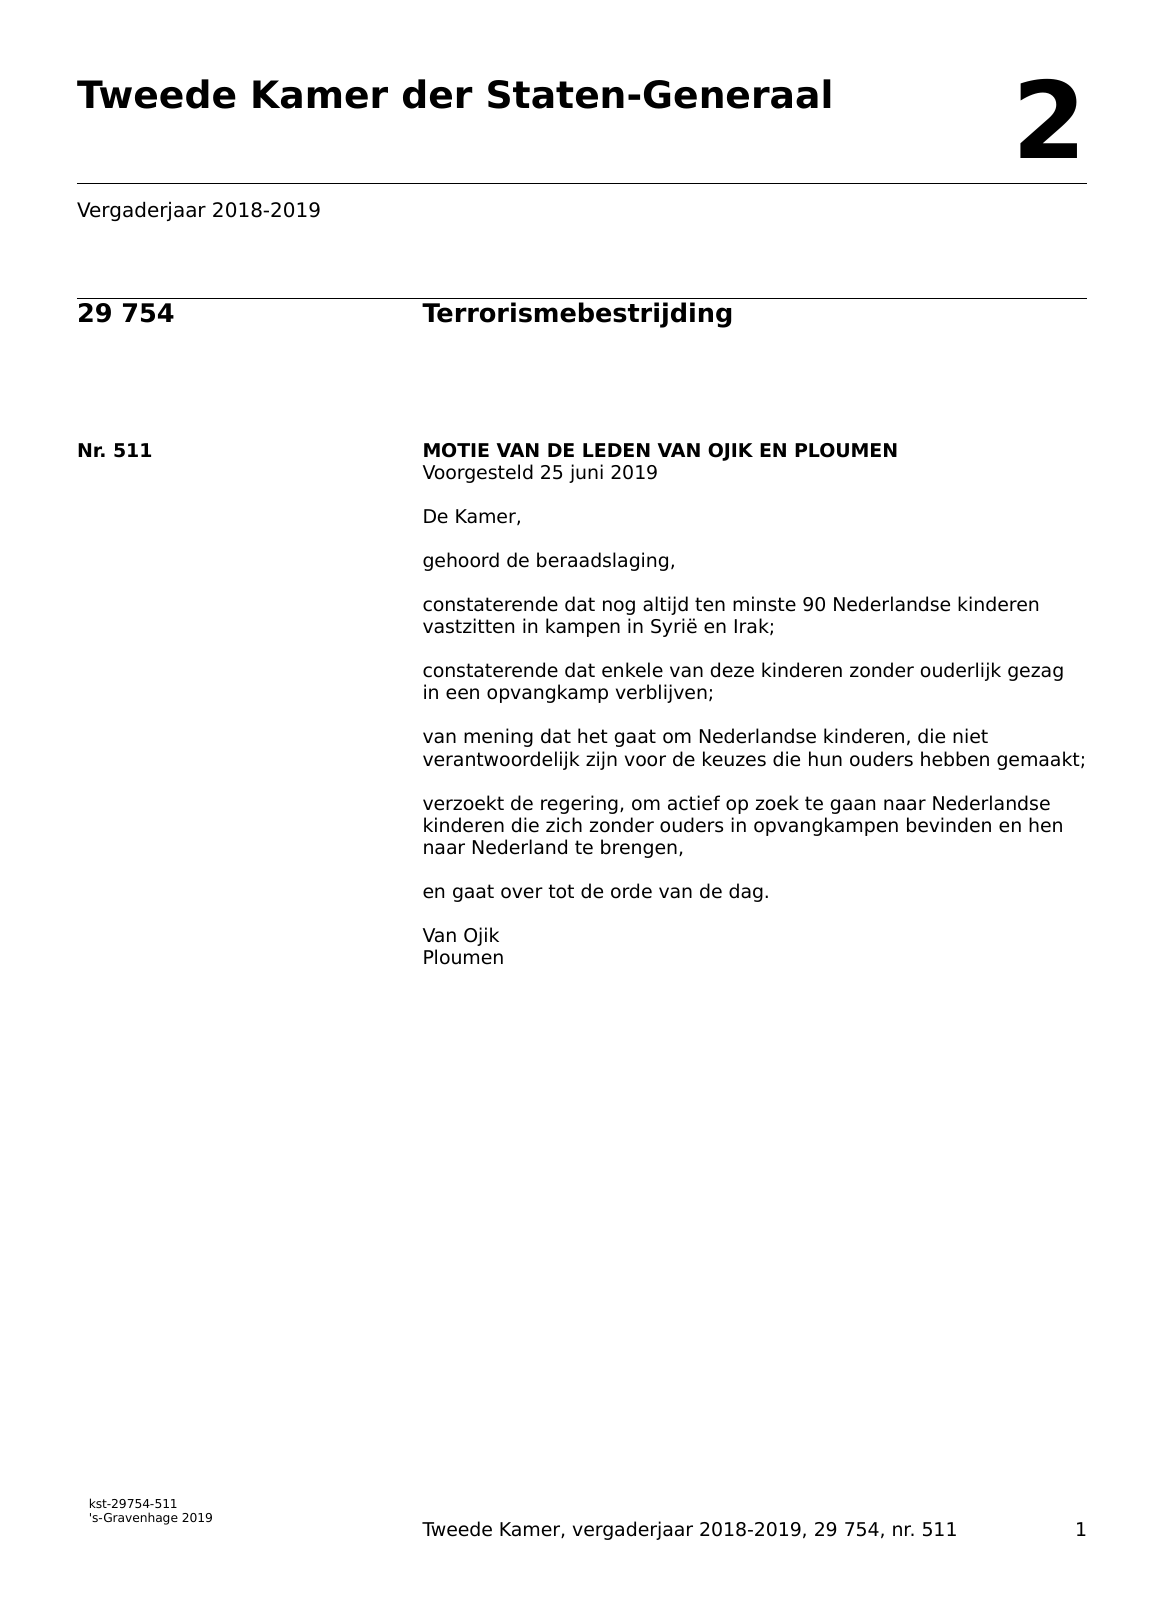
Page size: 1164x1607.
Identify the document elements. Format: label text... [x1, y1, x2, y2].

text Voorgesteld 25 juni 2019 [422, 462, 1087, 484]
table_header Tweede Kamer der Staten-Generaal [77, 59, 886, 183]
subtitle 29 754 Terrorismebestrijding [77, 299, 1087, 329]
table_cell Vergaderjaar 2018-2019 [77, 184, 1087, 298]
text De Kamer, [422, 506, 1087, 528]
text kst-29754-511 [88, 1497, 323, 1511]
text van mening dat het gaat om Nederlandse kinderen, die niet verantwoordelijk zijn voor de keuzes die hun ouders hebben gemaakt; [422, 726, 1087, 770]
text Ploumen [422, 947, 1087, 969]
text en gaat over tot de orde van de dag. [422, 881, 1087, 903]
table_header 2 [886, 59, 1087, 183]
text gehoord de beraadslaging, [422, 550, 1087, 572]
text verzoekt de regering, om actief op zoek te gaan naar Nederlandse kinderen die zich zonder ouders in opvangkampen bevinden en hen naar Nederland te brengen, [422, 793, 1087, 858]
text Van Ojik [422, 925, 1087, 947]
subtitle Nr. 511 MOTIE VAN DE LEDEN VAN OJIK EN PLOUMEN [77, 440, 1087, 462]
text 's-Gravenhage 2019 [88, 1511, 323, 1525]
text constaterende dat nog altijd ten minste 90 Nederlandse kinderen vastzitten in kampen in Syrië en Irak; [422, 594, 1087, 638]
text constaterende dat enkele van deze kinderen zonder ouderlijk gezag in een opvangkamp verblijven; [422, 660, 1087, 704]
